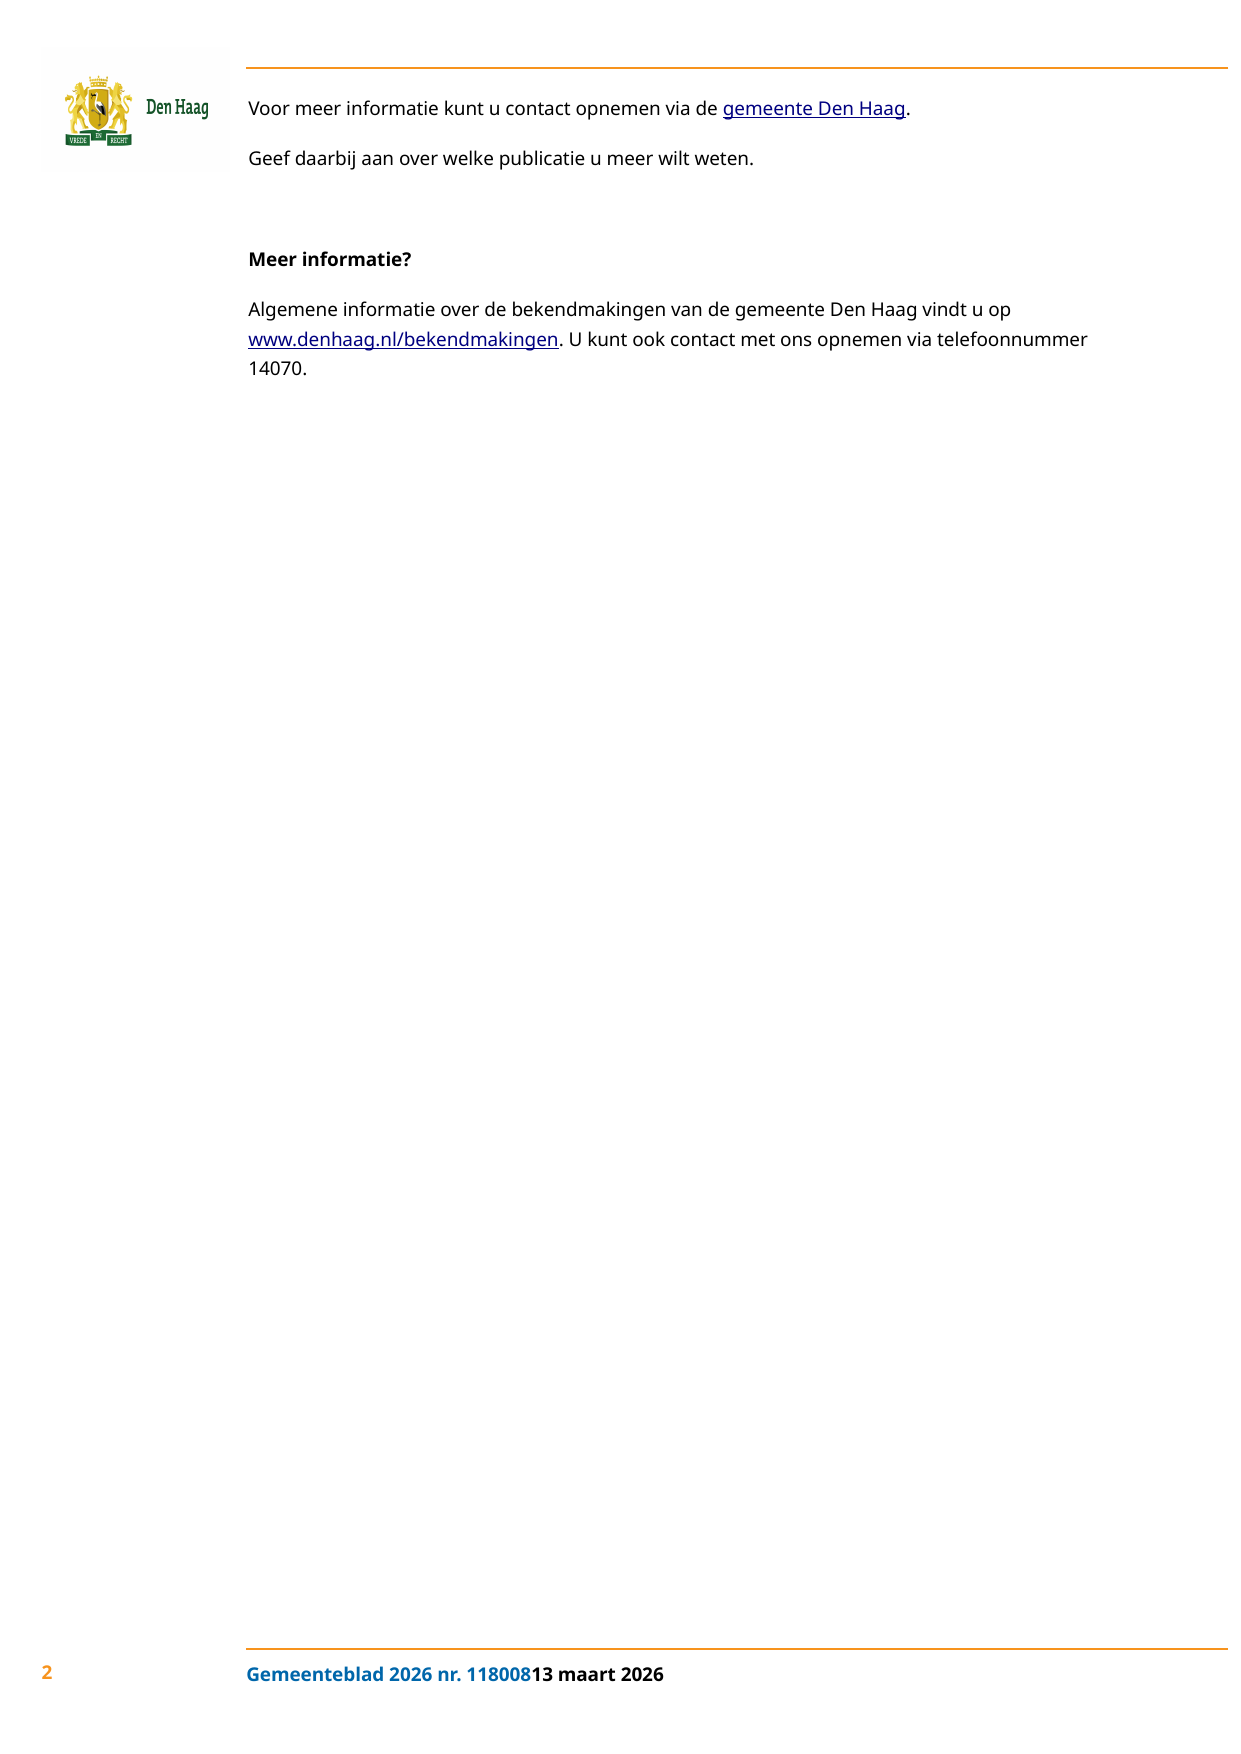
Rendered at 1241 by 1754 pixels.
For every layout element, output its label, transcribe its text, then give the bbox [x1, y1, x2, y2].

text Geef daarbij aan over welke publicatie u meer wilt weten. [248, 145, 1152, 171]
text Meer informatie? [248, 246, 1152, 272]
text Voor meer informatie kunt u contact opnemen via de gemeente Den Haag. [248, 95, 1152, 121]
text Algemene informatie over de bekendmakingen van de gemeente Den Haag vindt u op www.denhaag.nl/bekendmakingen. U kunt ook contact met ons opnemen via telefoonnummer 14070. [248, 296, 1152, 381]
picture [41, 47, 231, 172]
